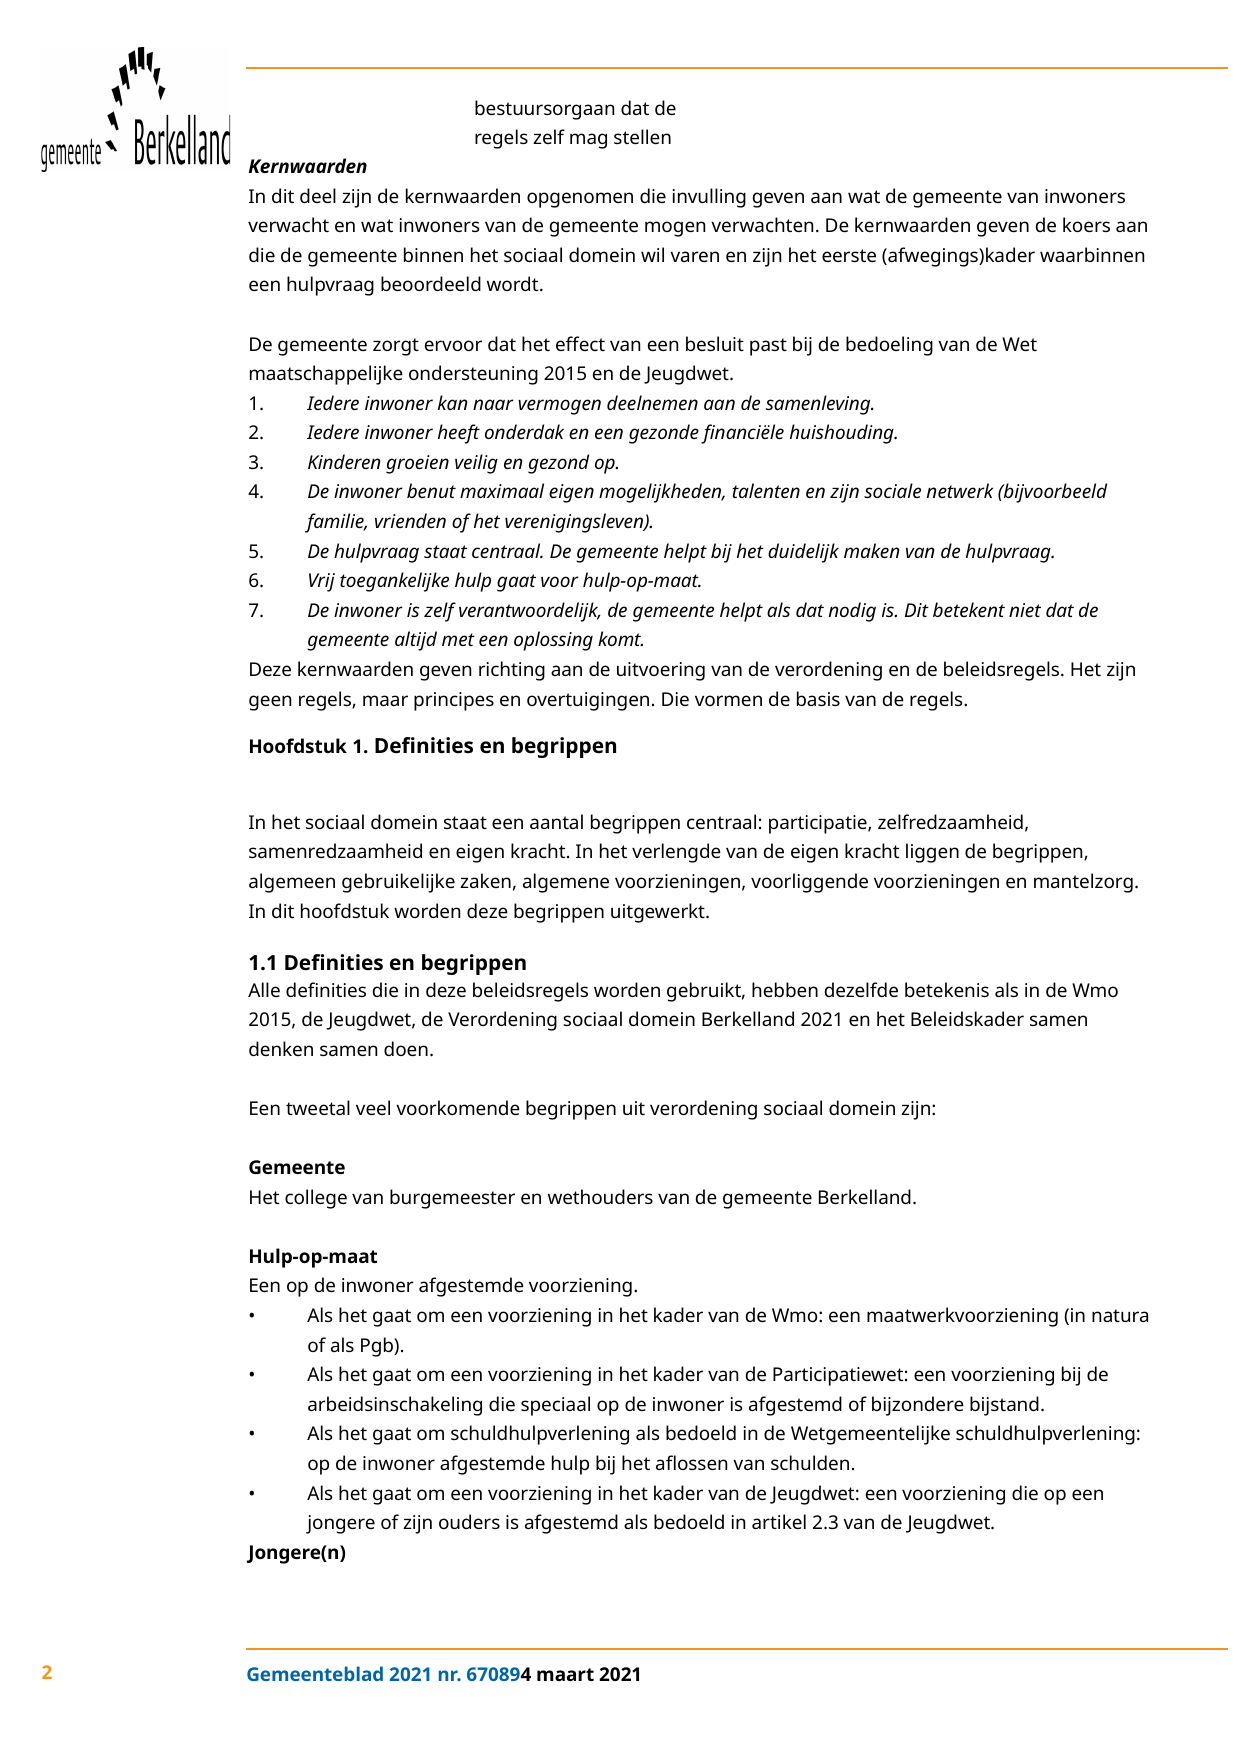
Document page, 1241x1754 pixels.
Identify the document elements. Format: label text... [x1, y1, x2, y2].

list Iedere inwoner heeft onderdak en een gezonde financiële huishouding. [248, 419, 1152, 445]
list Als het gaat om een voorziening in het kader van de Participatiewet: een voorziening bij de arbeidsinschakeling die speciaal op de inwoner is afgestemd of bijzondere bijstand. [248, 1361, 1152, 1417]
table_cell [926, 95, 1152, 150]
text Een tweetal veel voorkomende begrippen uit verordening sociaal domein zijn: [248, 1095, 1152, 1121]
text Het college van burgemeester en wethouders van de gemeente Berkelland. [248, 1184, 1152, 1209]
text Gemeente [248, 1154, 1152, 1180]
list Als het gaat om een voorziening in het kader van de Wmo: een maatwerkvoorziening (in natura of als Pgb). [248, 1302, 1152, 1357]
list De hulpvraag staat centraal. De gemeente helpt bij het duidelijk maken van de hulpvraag. [248, 538, 1152, 564]
list Als het gaat om een voorziening in het kader van de Jeugdwet: een voorziening die op een jongere of zijn ouders is afgestemd als bedoeld in artikel 2.3 van de Jeugdwet. [248, 1480, 1152, 1535]
text In dit deel zijn de kernwaarden opgenomen die invulling geven aan wat de gemeente van inwoners verwacht en wat inwoners van de gemeente mogen verwachten. De kernwaarden geven de koers aan die de gemeente binnen het sociaal domein wil varen en zijn het eerste (afwegings)kader waarbinnen een hulpvraag beoordeeld wordt. [248, 183, 1152, 297]
text De gemeente zorgt ervoor dat het effect van een besluit past bij de bedoeling van de Wet maatschappelijke ondersteuning 2015 en de Jeugdwet. [248, 331, 1152, 386]
table_cell [248, 95, 474, 150]
text Alle definities die in deze beleidsregels worden gebruikt, hebben dezelfde betekenis als in de Wmo 2015, de Jeugdwet, de Verordening sociaal domein Berkelland 2021 en het Beleidskader samen denken samen doen. [248, 977, 1152, 1062]
text Hulp-op-maat [248, 1243, 1152, 1269]
list De inwoner benut maximaal eigen mogelijkheden, talenten en zijn sociale netwerk (bijvoorbeeld familie, vrienden of het verenigingsleven). [248, 479, 1152, 534]
list Kinderen groeien veilig en gezond op. [248, 449, 1152, 475]
table_cell bestuursorgaan dat de regels zelf mag stellen [474, 95, 700, 150]
text Jongere(n) [248, 1539, 1152, 1564]
text 1.1 Definities en begrippen [248, 948, 1152, 977]
text Deze kernwaarden geven richting aan de uitvoering van de verordening en de beleidsregels. Het zijn geen regels, maar principes en overtuigingen. Die vormen de basis van de regels. [248, 656, 1152, 712]
text In het sociaal domein staat een aantal begrippen centraal: participatie, zelfredzaamheid, samenredzaamheid en eigen kracht. In het verlengde van de eigen kracht liggen de begrippen, algemeen gebruikelijke zaken, algemene voorzieningen, voorliggende voorzieningen en mantelzorg. In dit hoofdstuk worden deze begrippen uitgewerkt. [248, 809, 1152, 924]
text Een op de inwoner afgestemde voorziening. [248, 1273, 1152, 1298]
list De inwoner is zelf verantwoordelijk, de gemeente helpt als dat nodig is. Dit betekent niet dat de gemeente altijd met een oplossing komt. [248, 597, 1152, 652]
text Kernwaarden [248, 153, 1152, 179]
text Hoofdstuk 1. Definities en begrippen [248, 731, 1152, 760]
table_cell [700, 95, 926, 150]
list Vrij toegankelijke hulp gaat voor hulp-op-maat. [248, 567, 1152, 593]
list Iedere inwoner kan naar vermogen deelnemen aan de samenleving. [248, 390, 1152, 416]
picture [41, 47, 231, 172]
list Als het gaat om schuldhulpverlening als bedoeld in de Wetgemeentelijke schuldhulpverlening: op de inwoner afgestemde hulp bij het aflossen van schulden. [248, 1421, 1152, 1476]
